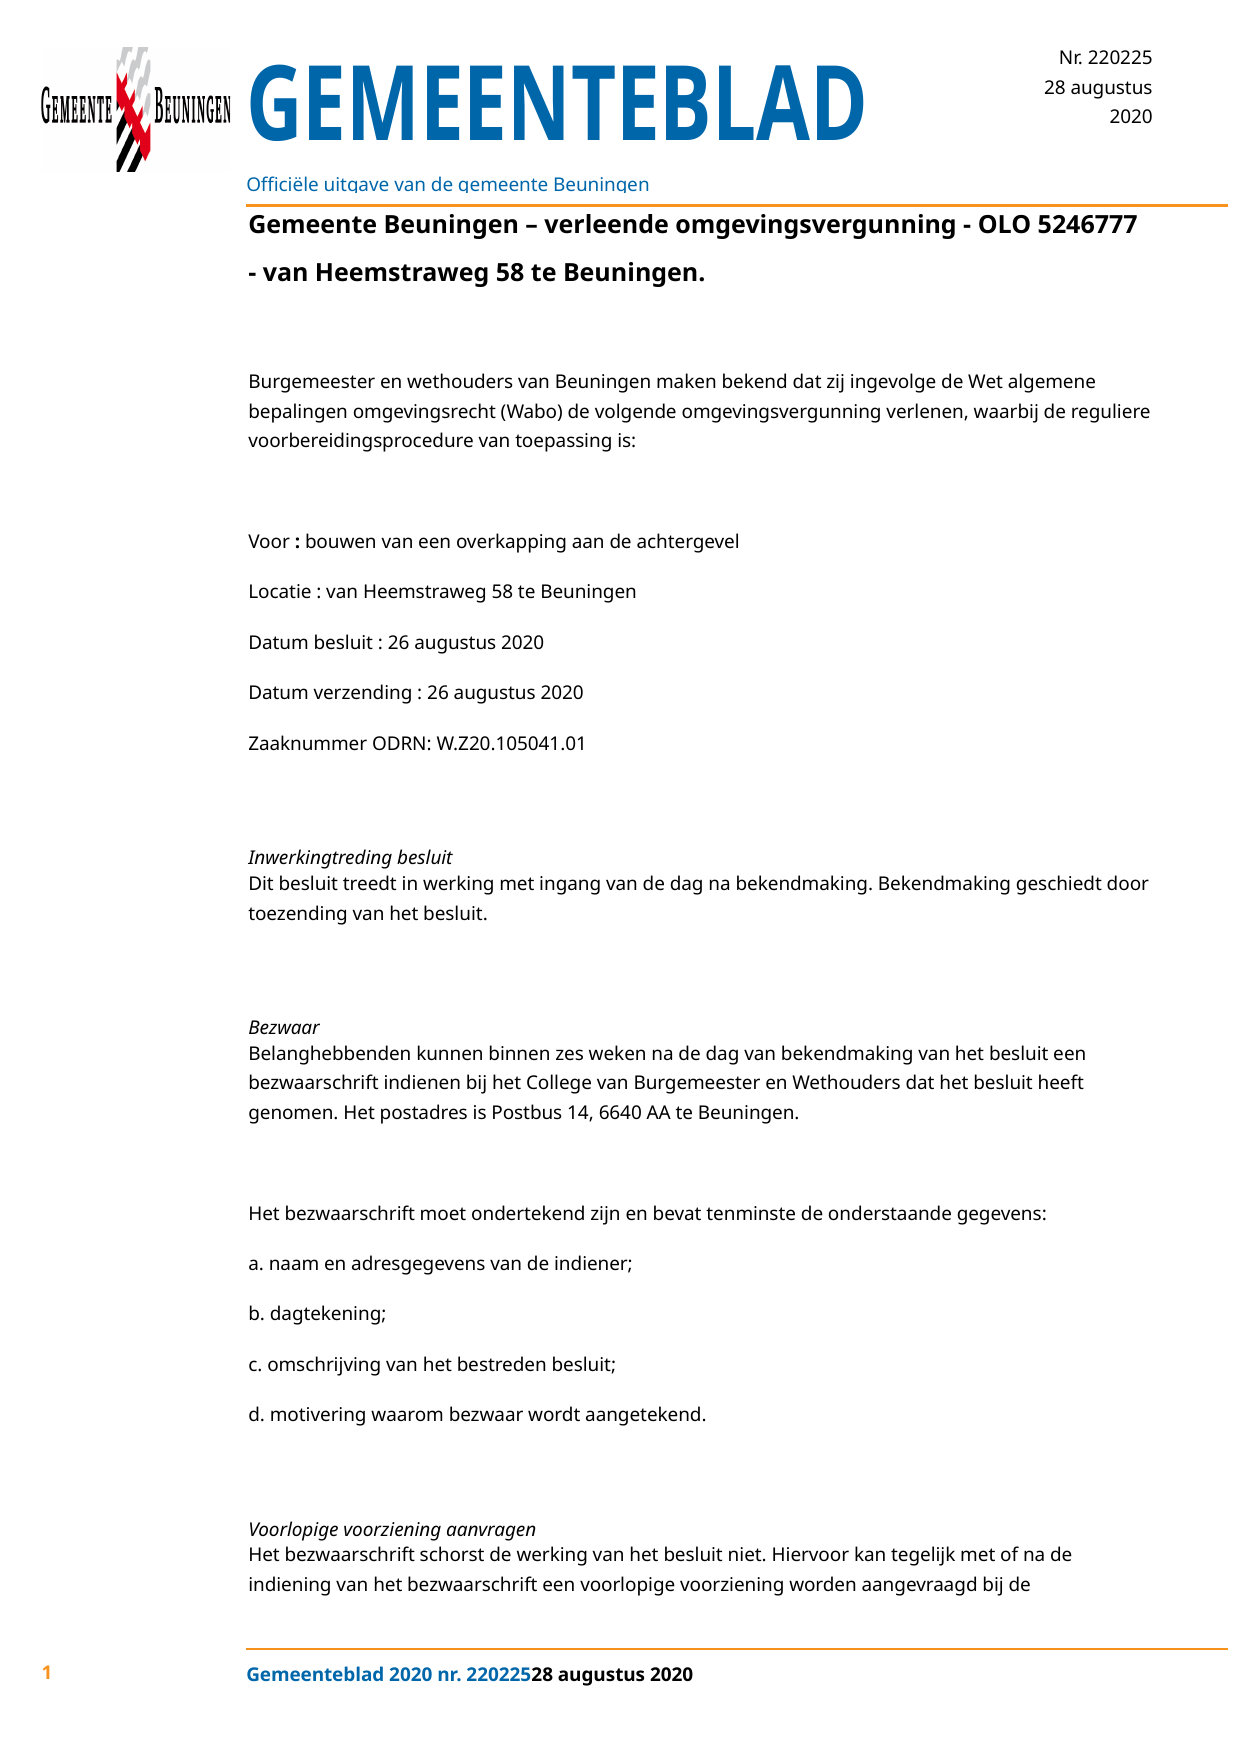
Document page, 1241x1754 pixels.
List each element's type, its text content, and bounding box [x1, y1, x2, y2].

text d. motivering waarom bezwaar wordt aangetekend. [248, 1401, 1152, 1427]
text Zaaknummer ODRN: W.Z20.105041.01 [248, 730, 1152, 756]
text Gemeente Beuningen – verleende omgevingsvergunning - OLO 5246777 - van Heemstraweg 58 te Beuningen. [248, 207, 1152, 288]
text Bezwaar [248, 1014, 1152, 1040]
text Belanghebbenden kunnen binnen zes weken na de dag van bekendmaking van het besluit een bezwaarschrift indienen bij het College van Burgemeester en Wethouders dat het besluit heeft genomen. Het postadres is Postbus 14, 6640 AA te Beuningen. [248, 1040, 1152, 1125]
text Voor : bouwen van een overkapping aan de achtergevel [248, 528, 1152, 554]
text Inwerkingtreding besluit [248, 844, 1152, 870]
text Locatie : van Heemstraweg 58 te Beuningen [248, 579, 1152, 604]
text Het bezwaarschrift schorst de werking van het besluit niet. Hiervoor kan tegelijk met of na de indiening van het bezwaarschrift een voorlopige voorziening worden aangevraagd bij de [248, 1542, 1152, 1597]
text Datum verzending : 26 augustus 2020 [248, 679, 1152, 705]
text Dit besluit treedt in werking met ingang van de dag na bekendmaking. Bekendmaking geschiedt door toezending van het besluit. [248, 870, 1152, 925]
text Voorlopige voorziening aanvragen [248, 1516, 1152, 1542]
text c. omschrijving van het bestreden besluit; [248, 1351, 1152, 1377]
text Het bezwaarschrift moet ondertekend zijn en bevat tenminste de onderstaande gegevens: [248, 1200, 1152, 1226]
text a. naam en adresgegevens van de indiener; [248, 1250, 1152, 1276]
picture [41, 47, 231, 172]
text Datum besluit : 26 augustus 2020 [248, 629, 1152, 655]
text Burgemeester en wethouders van Beuningen maken bekend dat zij ingevolge de Wet algemene bepalingen omgevingsrecht (Wabo) de volgende omgevingsvergunning verlenen, waarbij de reguliere voorbereidingsprocedure van toepassing is: [248, 368, 1152, 453]
text b. dagtekening; [248, 1301, 1152, 1326]
